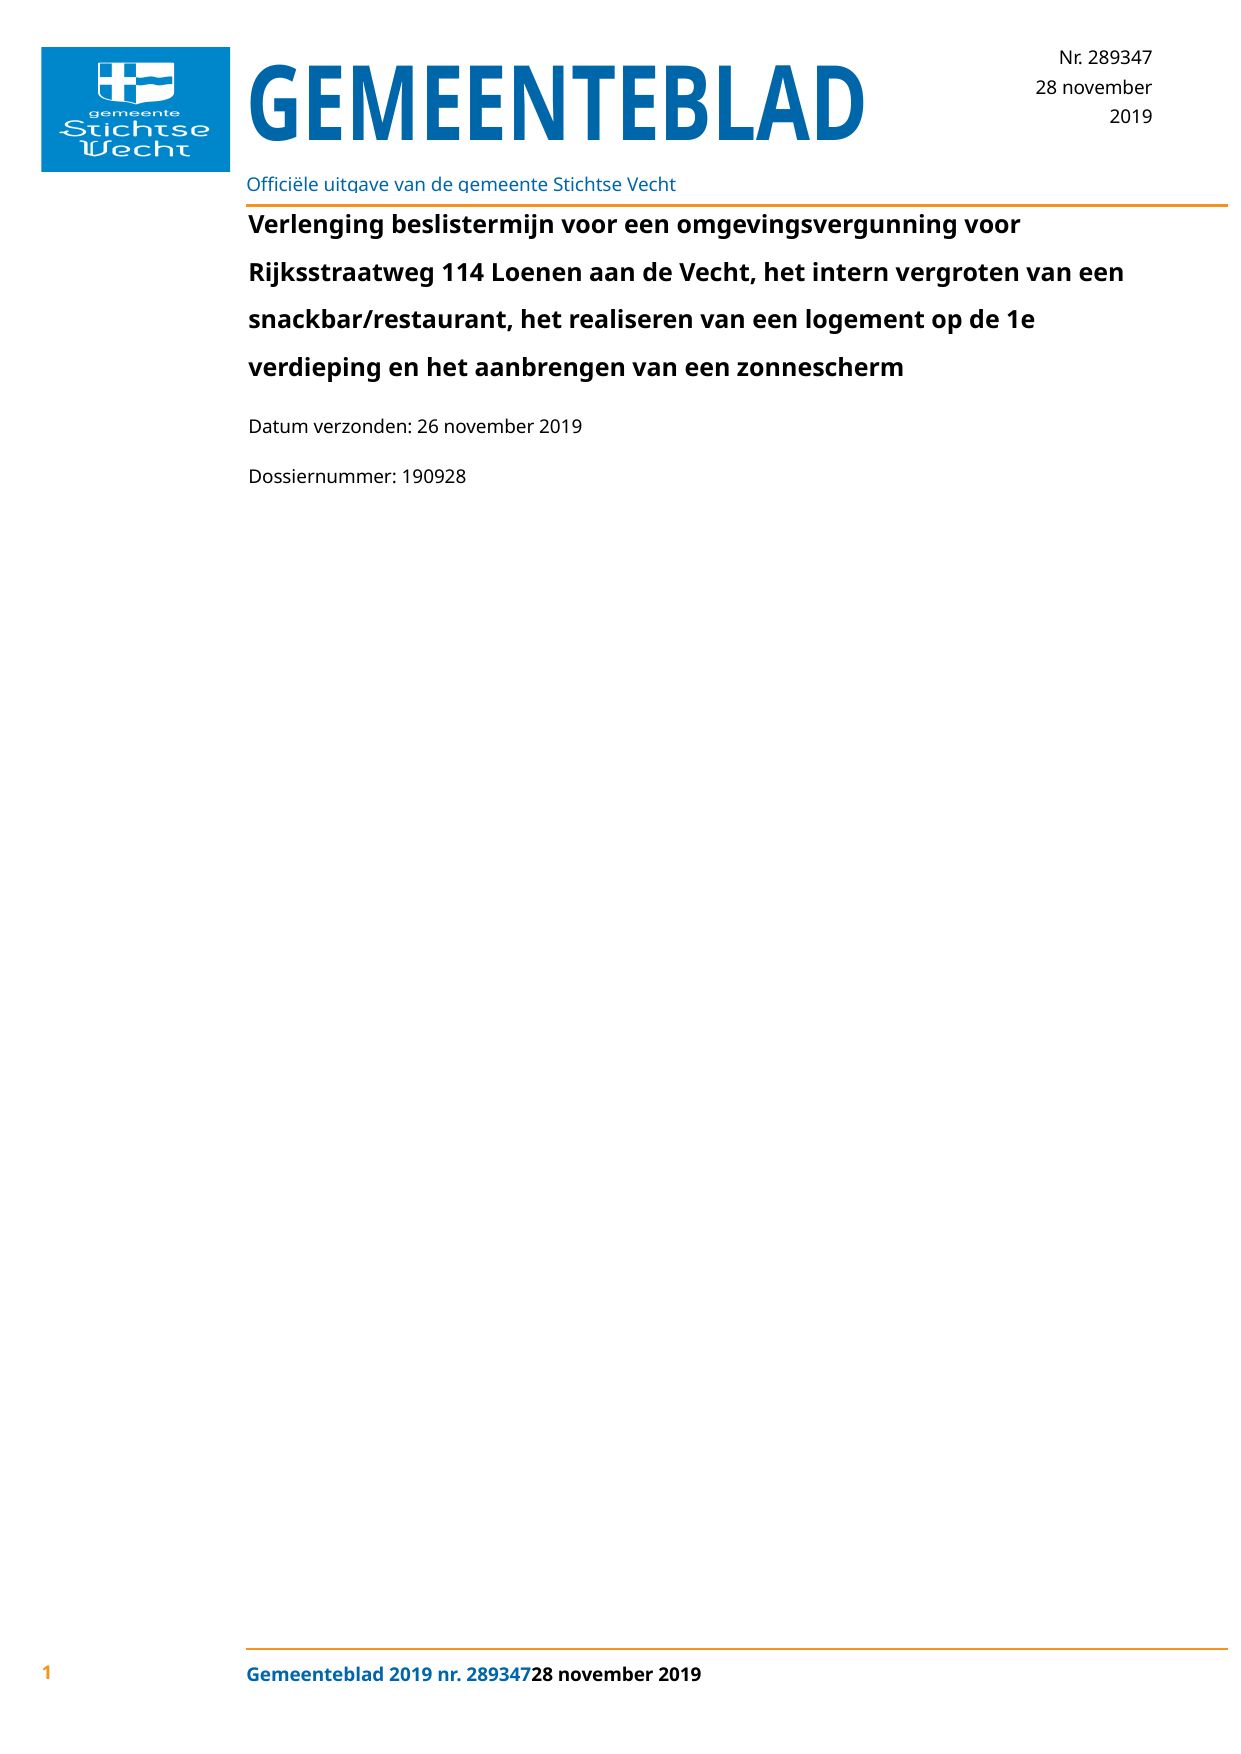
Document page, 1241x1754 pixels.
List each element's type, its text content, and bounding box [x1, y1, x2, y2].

text Dossiernummer: 190928 [248, 463, 1152, 489]
picture [137, 63, 174, 103]
text Datum verzonden: 26 november 2019 [248, 413, 1152, 439]
picture [99, 63, 135, 101]
text Verlenging beslistermijn voor een omgevingsvergunning voor Rijksstraatweg 114 Loenen aan de Vecht, het intern vergroten van een snackbar/restaurant, het realiseren van een logement op de 1e verdieping en het aanbrengen van een zonnescherm [248, 207, 1152, 384]
